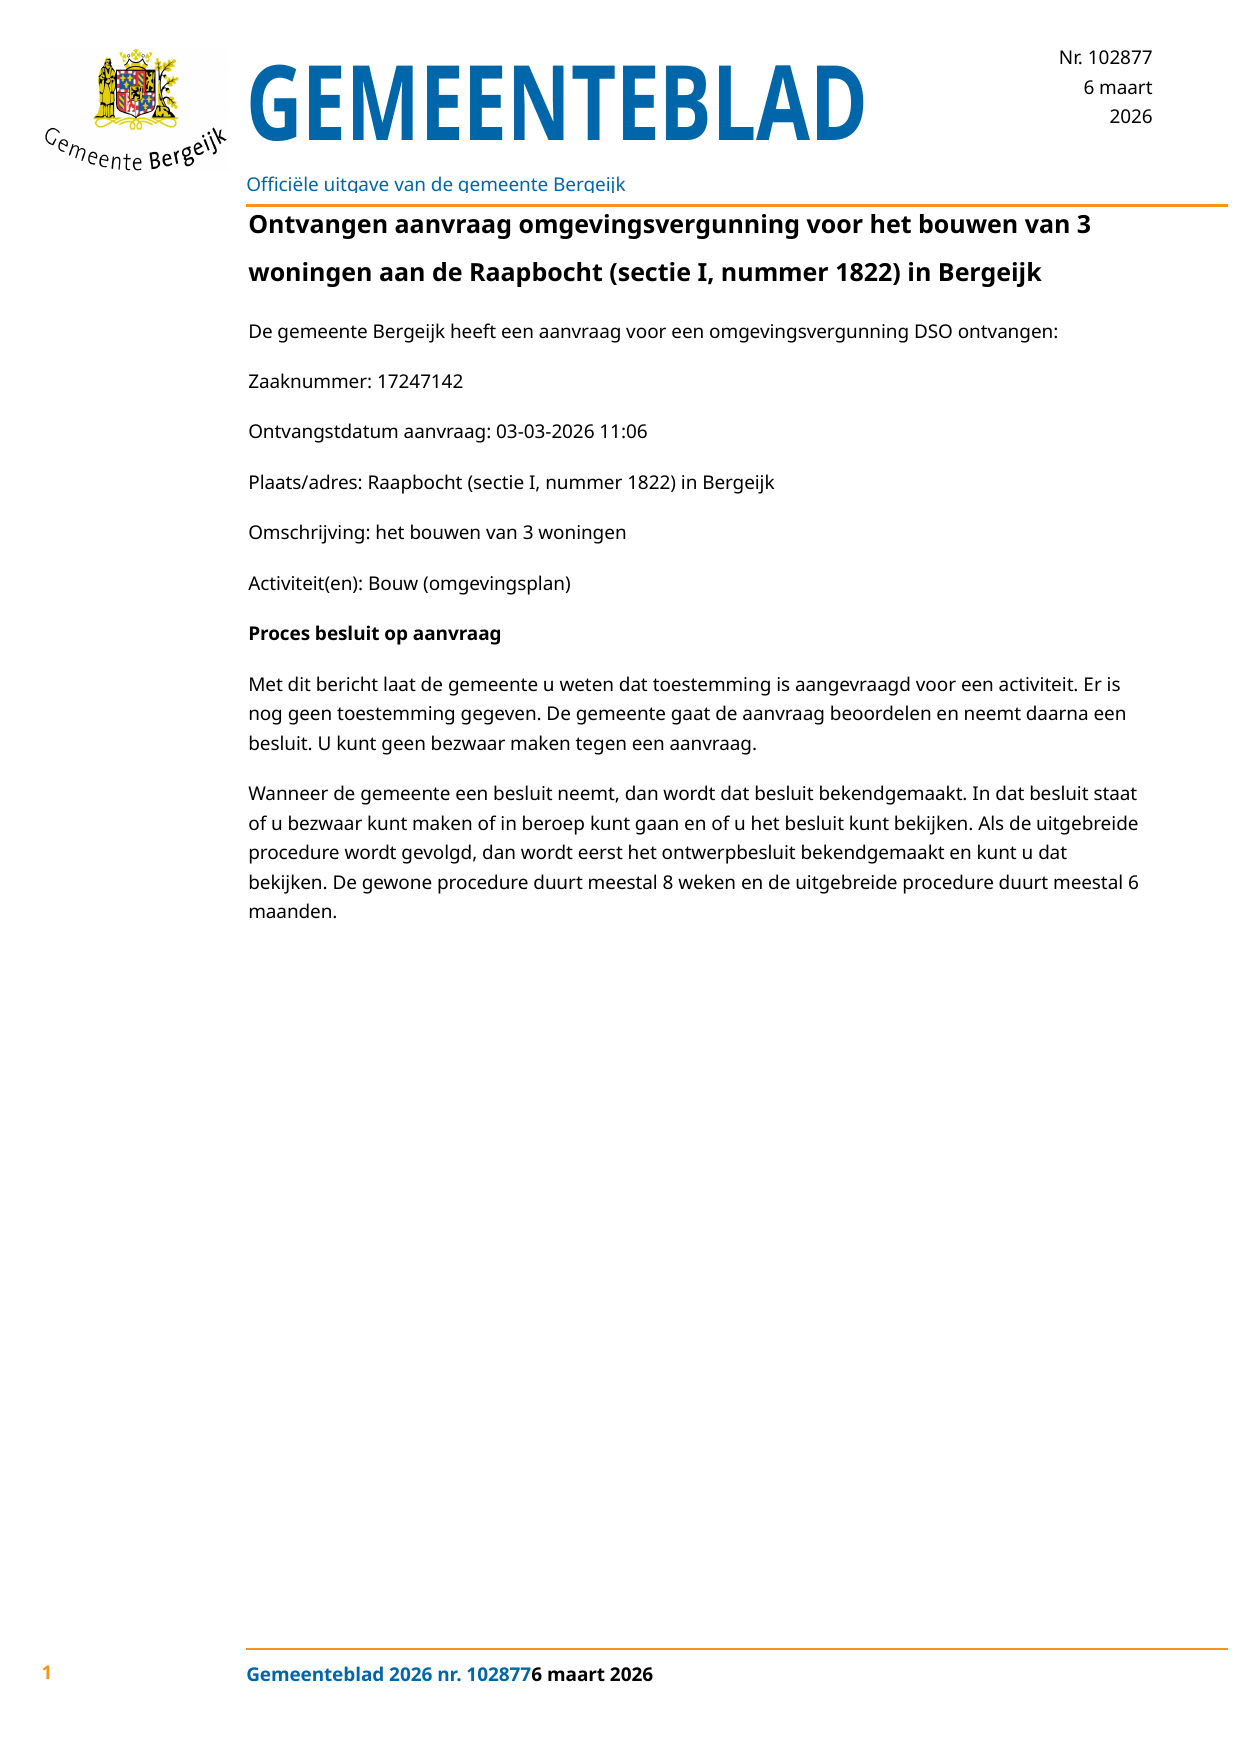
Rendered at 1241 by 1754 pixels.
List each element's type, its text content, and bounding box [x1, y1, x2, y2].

text Plaats/adres: Raapbocht (sectie I, nummer 1822) in Bergeijk [248, 469, 1152, 495]
text Zaaknummer: 17247142 [248, 368, 1152, 394]
text Met dit bericht laat de gemeente u weten dat toestemming is aangevraagd voor een activiteit. Er is nog geen toestemming gegeven. De gemeente gaat de aanvraag beoordelen en neemt daarna een besluit. U kunt geen bezwaar maken tegen een aanvraag. [248, 671, 1152, 756]
text Ontvangen aanvraag omgevingsvergunning voor het bouwen van 3 woningen aan de Raapbocht (sectie I, nummer 1822) in Bergeijk [248, 207, 1152, 288]
text Omschrijving: het bouwen van 3 woningen [248, 519, 1152, 545]
text Proces besluit op aanvraag [248, 620, 1152, 646]
text Activiteit(en): Bouw (omgevingsplan) [248, 570, 1152, 596]
text De gemeente Bergeijk heeft een aanvraag voor een omgevingsvergunning DSO ontvangen: [248, 318, 1152, 344]
text Ontvangstdatum aanvraag: 03-03-2026 11:06 [248, 419, 1152, 444]
picture [41, 47, 231, 172]
text Wanneer de gemeente een besluit neemt, dan wordt dat besluit bekendgemaakt. In dat besluit staat of u bezwaar kunt maken of in beroep kunt gaan en of u het besluit kunt bekijken. Als de uitgebreide procedure wordt gevolgd, dan wordt eerst het ontwerpbesluit bekendgemaakt en kunt u dat bekijken. De gewone procedure duurt meestal 8 weken en de uitgebreide procedure duurt meestal 6 maanden. [248, 780, 1152, 924]
